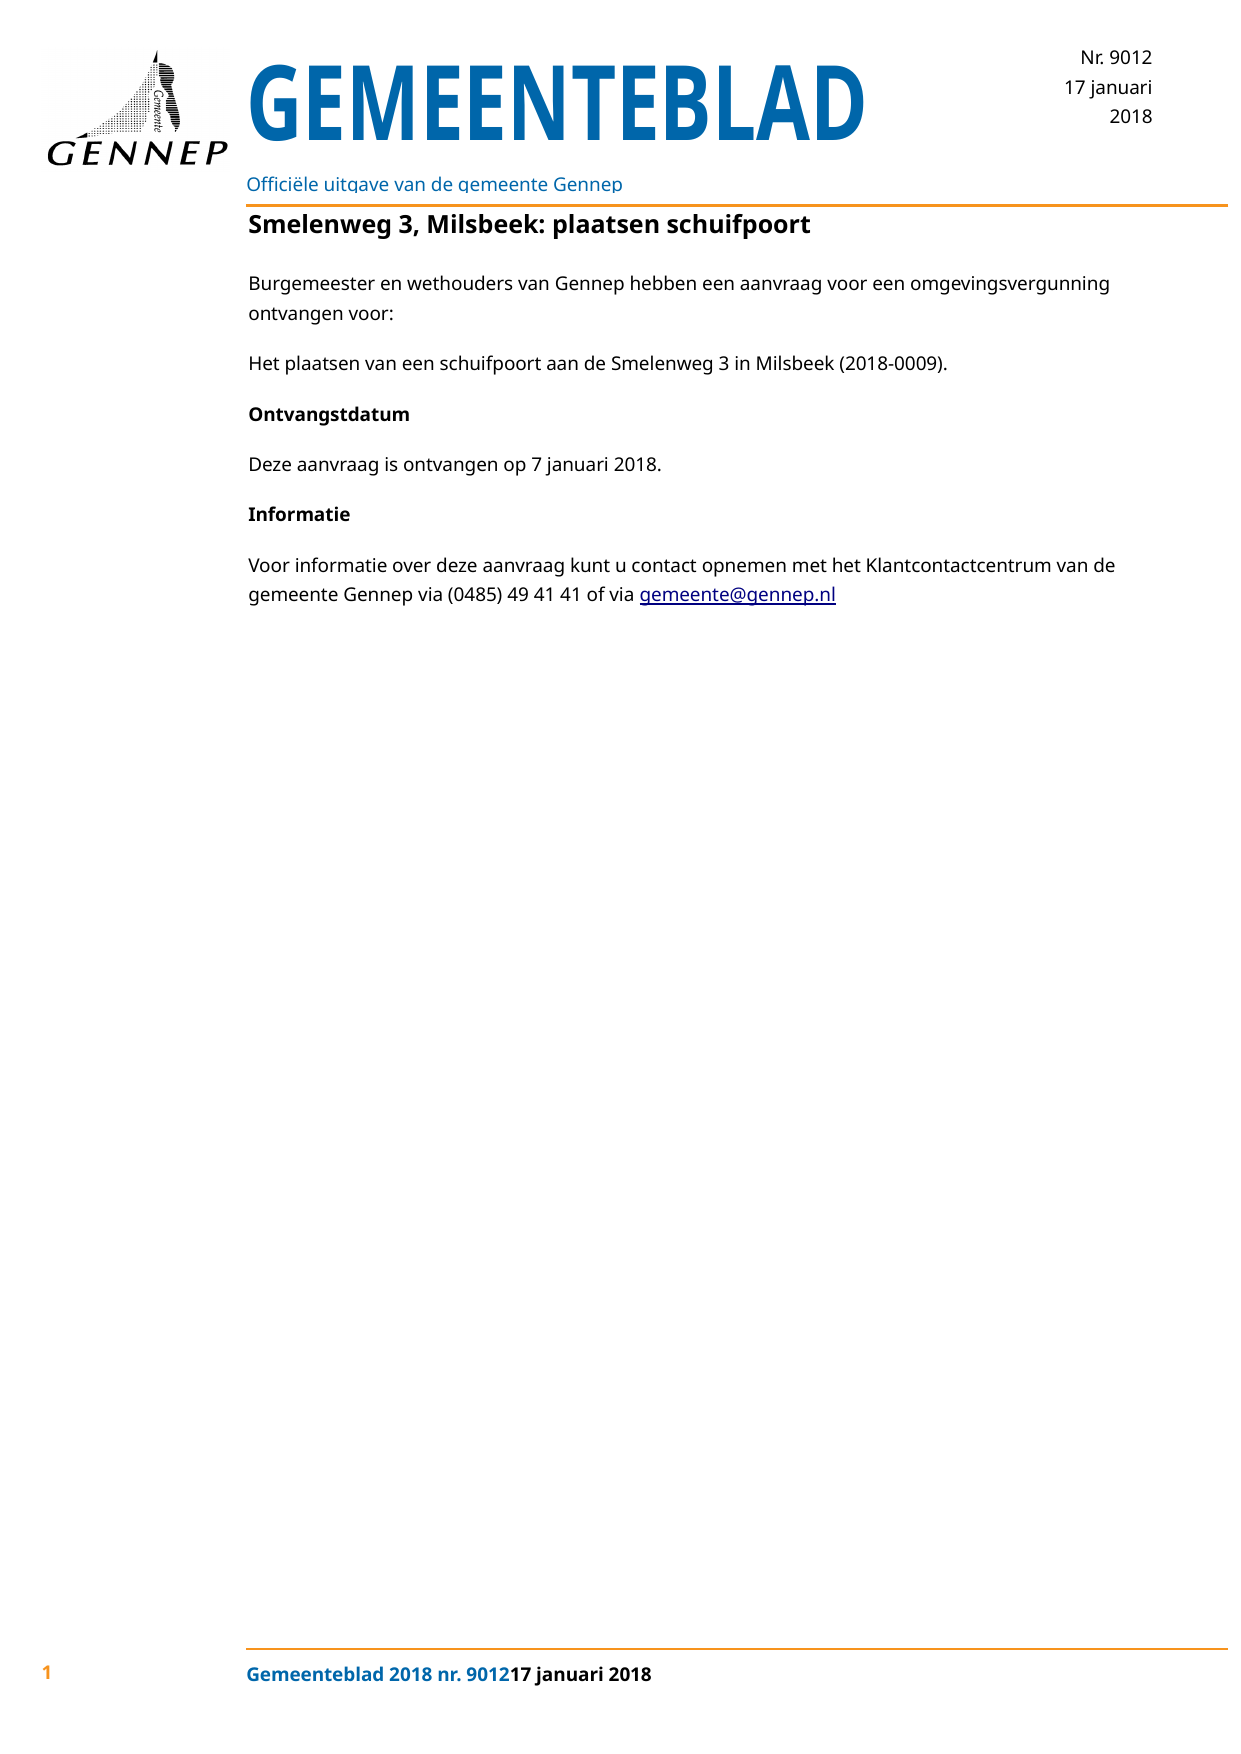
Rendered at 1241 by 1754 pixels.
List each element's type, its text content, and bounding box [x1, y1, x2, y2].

text Ontvangstdatum [248, 401, 1152, 426]
text Deze aanvraag is ontvangen op 7 januari 2018. [248, 451, 1152, 477]
text Het plaatsen van een schuifpoort aan de Smelenweg 3 in Milsbeek (2018-0009). [248, 350, 1152, 376]
picture [41, 47, 231, 172]
text Smelenweg 3, Milsbeek: plaatsen schuifpoort [248, 207, 1152, 241]
text Burgemeester en wethouders van Gennep hebben een aanvraag voor een omgevingsvergunning ontvangen voor: [248, 270, 1152, 326]
text Informatie [248, 502, 1152, 527]
text Voor informatie over deze aanvraag kunt u contact opnemen met het Klantcontactcentrum van de gemeente Gennep via (0485) 49 41 41 of via gemeente@gennep.nl [248, 552, 1152, 607]
